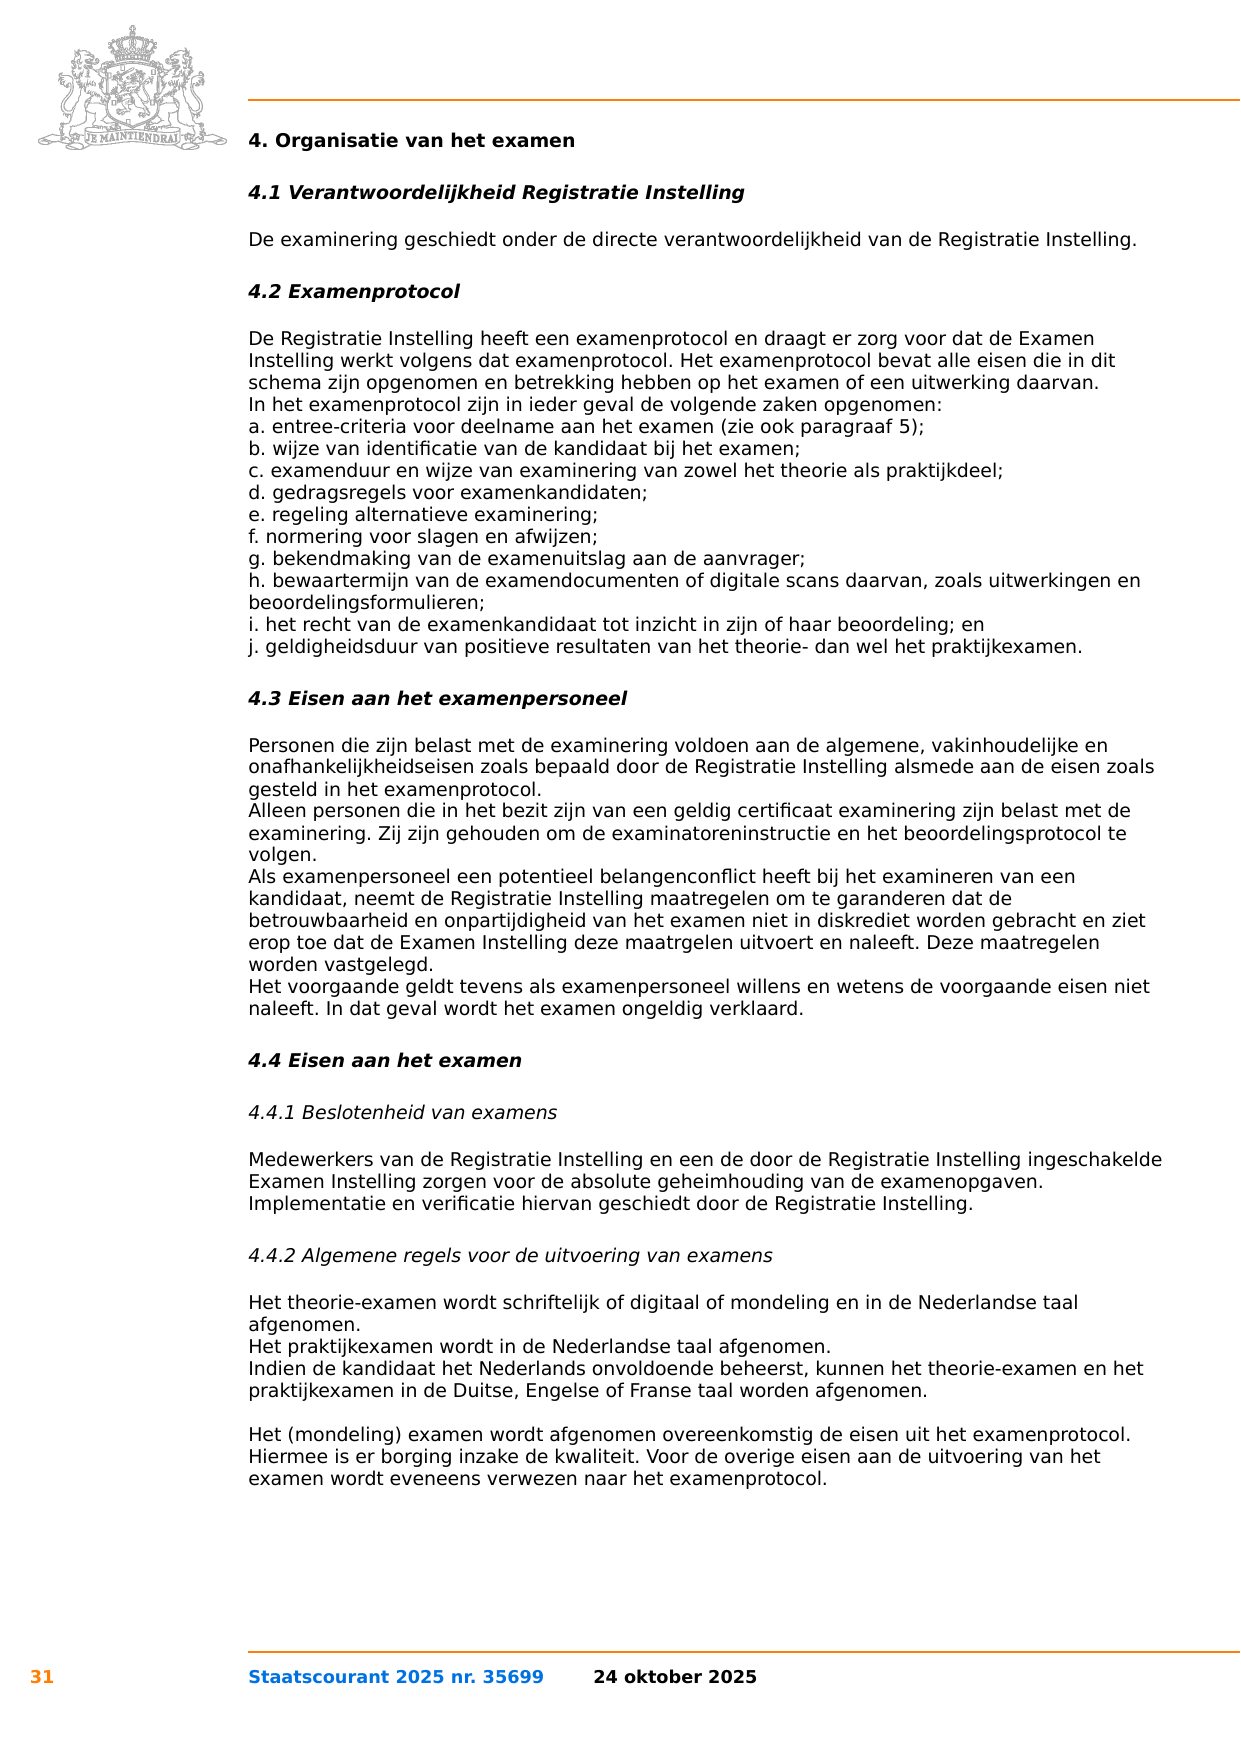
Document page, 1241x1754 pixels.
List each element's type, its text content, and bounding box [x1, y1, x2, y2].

subtitle 4.4 Eisen aan het examen [248, 1050, 1163, 1072]
text Het theorie-examen wordt schriftelijk of digitaal of mondeling en in de Nederlandse taal afgenomen. [248, 1292, 1163, 1336]
text b. wijze van identificatie van de kandidaat bij het examen; [248, 438, 1163, 460]
subtitle 4.2 Examenprotocol [248, 281, 1163, 303]
subtitle 4. Organisatie van het examen [248, 130, 1163, 152]
text i. het recht van de examenkandidaat tot inzicht in zijn of haar beoordeling; en [248, 613, 1163, 636]
text f. normering voor slagen en afwijzen; [248, 526, 1163, 548]
text j. geldigheidsduur van positieve resultaten van het theorie- dan wel het praktijkexamen. [248, 636, 1163, 657]
text Indien de kandidaat het Nederlands onvoldoende beheerst, kunnen het theorie-examen en het praktijkexamen in de Duitse, Engelse of Franse taal worden afgenomen. [248, 1358, 1163, 1402]
text d. gedragsregels voor examenkandidaten; [248, 482, 1163, 504]
picture [38, 25, 227, 150]
text h. bewaartermijn van de examendocumenten of digitale scans daarvan, zoals uitwerkingen en beoordelingsformulieren; [248, 569, 1163, 613]
text Het (mondeling) examen wordt afgenomen overeenkomstig de eisen uit het examenprotocol. Hiermee is er borging inzake de kwaliteit. Voor de overige eisen aan de uitvoering van het examen wordt eveneens verwezen naar het examenprotocol. [248, 1424, 1163, 1490]
text e. regeling alternatieve examinering; [248, 504, 1163, 526]
text In het examenprotocol zijn in ieder geval de volgende zaken opgenomen: [248, 394, 1163, 416]
text Het praktijkexamen wordt in de Nederlandse taal afgenomen. [248, 1336, 1163, 1358]
text Personen die zijn belast met de examinering voldoen aan de algemene, vakinhoudelijke en onafhankelijkheidseisen zoals bepaald door de Registratie Instelling alsmede aan de eisen zoals gesteld in het examenprotocol. [248, 734, 1163, 800]
text Medewerkers van de Registratie Instelling en een de door de Registratie Instelling ingeschakelde Examen Instelling zorgen voor de absolute geheimhouding van de examenopgaven. Implementatie en verificatie hiervan geschiedt door de Registratie Instelling. [248, 1149, 1163, 1215]
text Alleen personen die in het bezit zijn van een geldig certificaat examinering zijn belast met de examinering. Zij zijn gehouden om de examinatoreninstructie en het beoordelingsprotocol te volgen. [248, 800, 1163, 866]
subtitle 4.4.2 Algemene regels voor de uitvoering van examens [248, 1245, 1163, 1267]
subtitle 4.1 Verantwoordelijkheid Registratie Instelling [248, 182, 1163, 204]
text c. examenduur en wijze van examinering van zowel het theorie als praktijkdeel; [248, 460, 1163, 482]
text De Registratie Instelling heeft een examenprotocol en draagt er zorg voor dat de Examen Instelling werkt volgens dat examenprotocol. Het examenprotocol bevat alle eisen die in dit schema zijn opgenomen en betrekking hebben op het examen of een uitwerking daarvan. [248, 328, 1163, 394]
subtitle 4.4.1 Beslotenheid van examens [248, 1102, 1163, 1124]
text g. bekendmaking van de examenuitslag aan de aanvrager; [248, 548, 1163, 569]
text Als examenpersoneel een potentieel belangenconflict heeft bij het examineren van een kandidaat, neemt de Registratie Instelling maatregelen om te garanderen dat de betrouwbaarheid en onpartijdigheid van het examen niet in diskrediet worden gebracht en ziet erop toe dat de Examen Instelling deze maatrgelen uitvoert en naleeft. Deze maatregelen worden vastgelegd. [248, 866, 1163, 976]
text Het voorgaande geldt tevens als examenpersoneel willens en wetens de voorgaande eisen niet naleeft. In dat geval wordt het examen ongeldig verklaard. [248, 976, 1163, 1020]
text De examinering geschiedt onder de directe verantwoordelijkheid van de Registratie Instelling. [248, 229, 1163, 251]
text a. entree-criteria voor deelname aan het examen (zie ook paragraaf 5); [248, 416, 1163, 438]
subtitle 4.3 Eisen aan het examenpersoneel [248, 687, 1163, 709]
